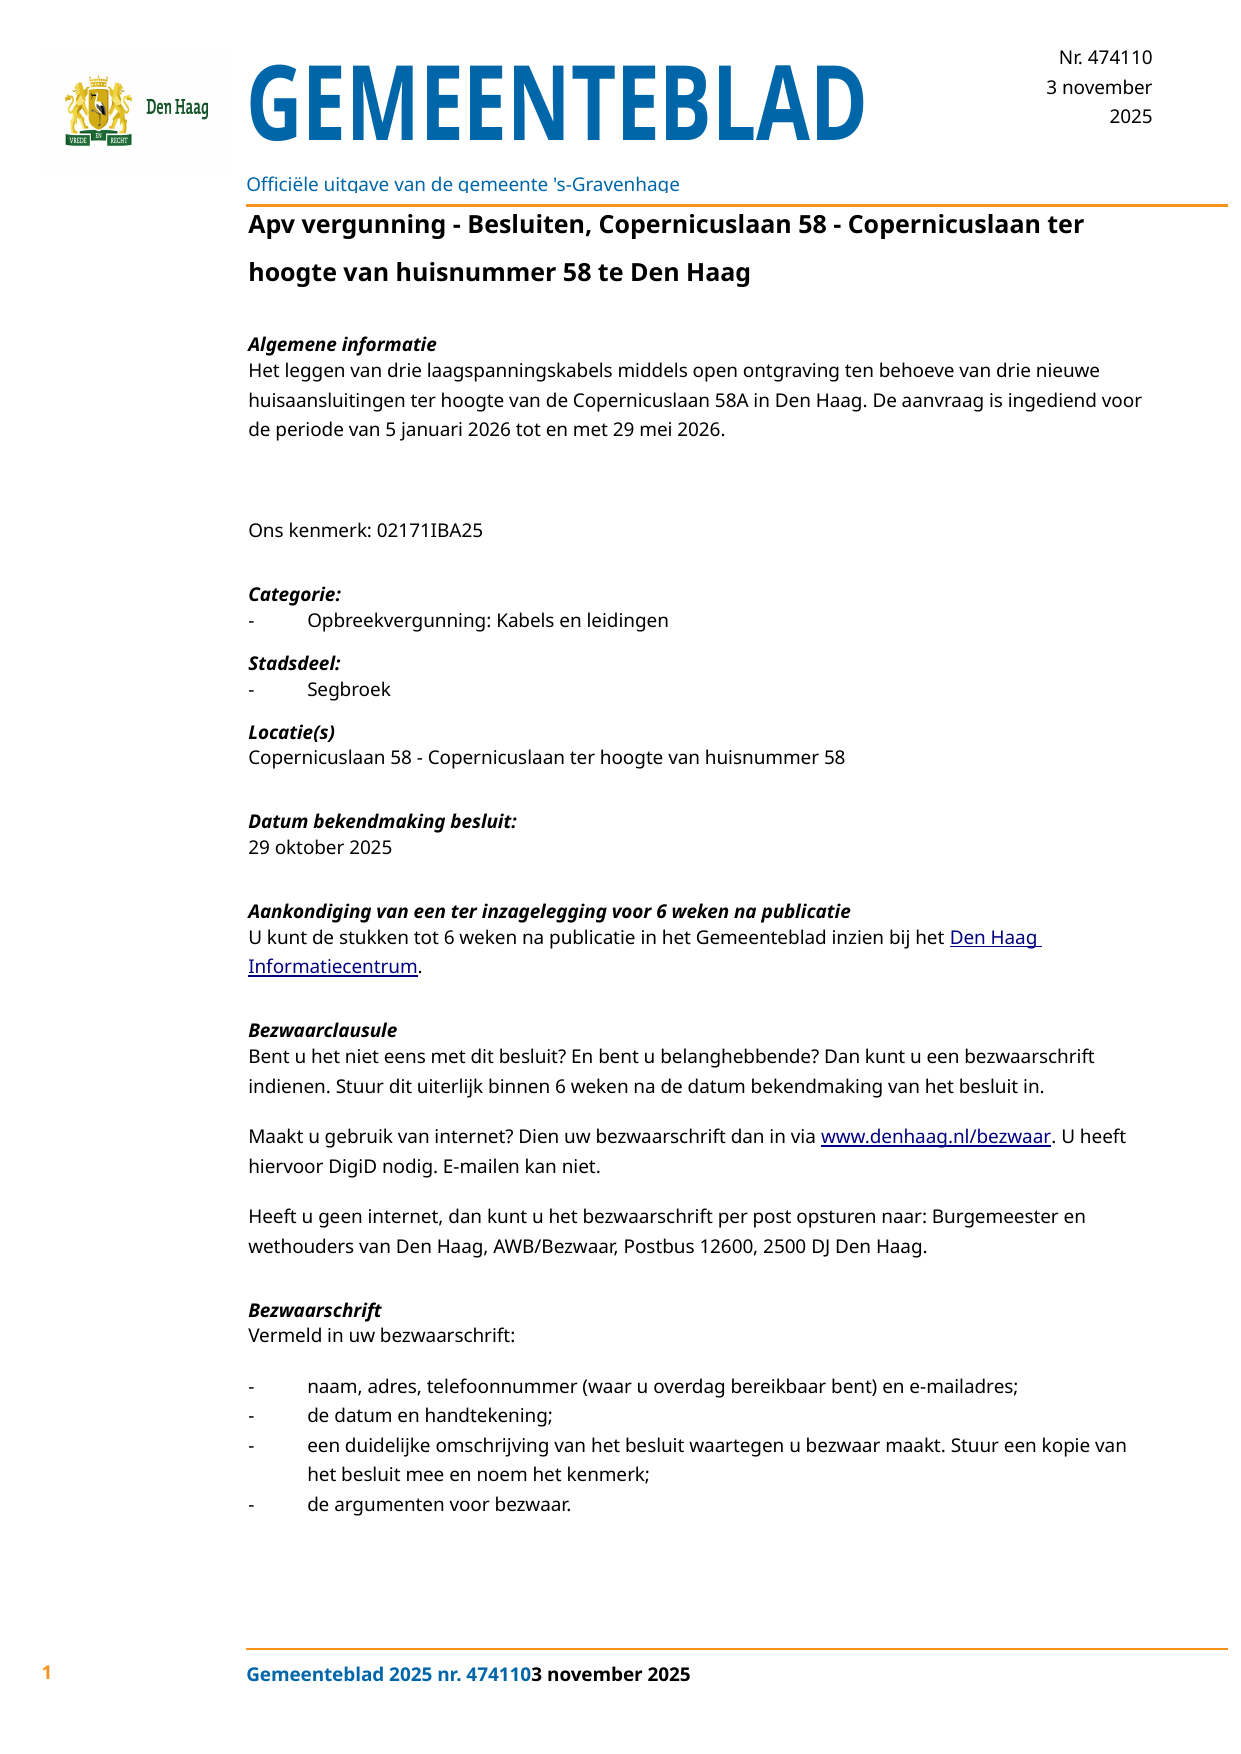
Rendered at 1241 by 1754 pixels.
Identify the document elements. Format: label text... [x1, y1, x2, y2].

text Copernicuslaan 58 - Copernicuslaan ter hoogte van huisnummer 58 [248, 744, 1152, 770]
text Algemene informatie [248, 331, 1152, 357]
text Bent u het niet eens met dit besluit? En bent u belanghebbende? Dan kunt u een bezwaarschrift indienen. Stuur dit uiterlijk binnen 6 weken na de datum bekendmaking van het besluit in. [248, 1043, 1152, 1098]
list de argumenten voor bezwaar. [248, 1491, 1152, 1517]
text Maakt u gebruik van internet? Dien uw bezwaarschrift dan in via www.denhaag.nl/bezwaar. U heeft hiervoor DigiD nodig. E-mailen kan niet. [248, 1123, 1152, 1178]
list een duidelijke omschrijving van het besluit waartegen u bezwaar maakt. Stuur een kopie van het besluit mee en noem het kenmerk; [248, 1432, 1152, 1487]
text Bezwaarschrift [248, 1297, 1152, 1322]
list Segbroek [248, 676, 1152, 701]
text 29 oktober 2025 [248, 834, 1152, 860]
picture [41, 47, 231, 172]
text Aankondiging van een ter inzagelegging voor 6 weken na publicatie [248, 898, 1152, 924]
text Apv vergunning - Besluiten, Copernicuslaan 58 - Copernicuslaan ter hoogte van huisnummer 58 te Den Haag [248, 207, 1152, 288]
list Opbreekvergunning: Kabels en leidingen [248, 607, 1152, 633]
list naam, adres, telefoonnummer (waar u overdag bereikbaar bent) en e-mailadres; [248, 1373, 1152, 1399]
text Categorie: [248, 581, 1152, 607]
text Heeft u geen internet, dan kunt u het bezwaarschrift per post opsturen naar: Burgemeester en wethouders van Den Haag, AWB/Bezwaar, Postbus 12600, 2500 DJ Den Haag. [248, 1203, 1152, 1258]
text Stadsdeel: [248, 650, 1152, 676]
text Het leggen van drie laagspanningskabels middels open ontgraving ten behoeve van drie nieuwe huisaansluitingen ter hoogte van de Copernicuslaan 58A in Den Haag. De aanvraag is ingediend voor de periode van 5 januari 2026 tot en met 29 mei 2026. [248, 357, 1152, 442]
text Bezwaarclausule [248, 1017, 1152, 1043]
text Locatie(s) [248, 719, 1152, 744]
text U kunt de stukken tot 6 weken na publicatie in het Gemeenteblad inzien bij het Den Haag Informatiecentrum. [248, 924, 1152, 979]
text Datum bekendmaking besluit: [248, 808, 1152, 834]
text Vermeld in uw bezwaarschrift: [248, 1322, 1152, 1348]
text Ons kenmerk: 02171IBA25 [248, 517, 1152, 543]
list de datum en handtekening; [248, 1402, 1152, 1428]
